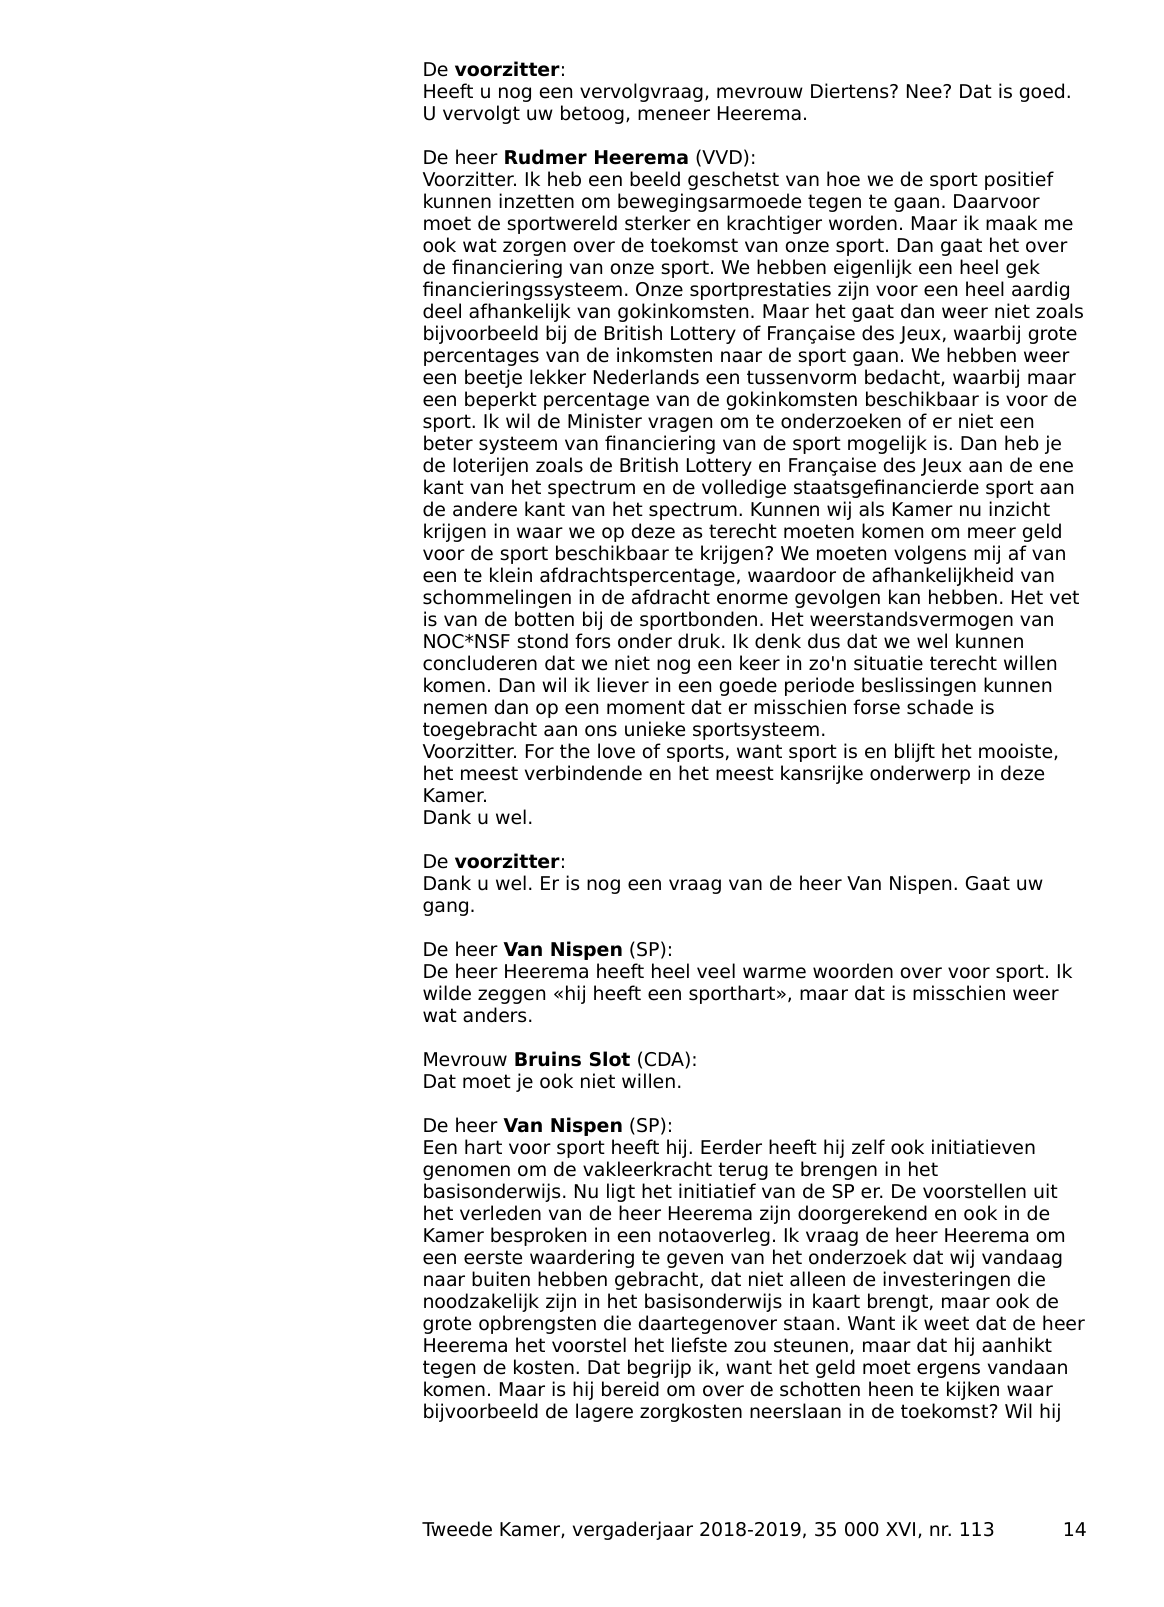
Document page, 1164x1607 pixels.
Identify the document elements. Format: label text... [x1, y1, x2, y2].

text Dank u wel. Er is nog een vraag van de heer Van Nispen. Gaat uw gang. [422, 873, 1087, 917]
text Dank u wel. [422, 807, 1087, 828]
text Mevrouw Bruins Slot (CDA): [422, 1049, 1087, 1071]
text Heeft u nog een vervolgvraag, mevrouw Diertens? Nee? Dat is goed. U vervolgt uw betoog, meneer Heerema. [422, 81, 1087, 125]
text De voorzitter: [422, 59, 1087, 81]
text De heer Heerema heeft heel veel warme woorden over voor sport. Ik wilde zeggen «hij heeft een sporthart», maar dat is misschien weer wat anders. [422, 961, 1087, 1027]
text Dat moet je ook niet willen. [422, 1071, 1087, 1093]
text De heer Rudmer Heerema (VVD): [422, 147, 1087, 169]
text De heer Van Nispen (SP): [422, 939, 1087, 961]
text Voorzitter. For the love of sports, want sport is en blijft het mooiste, het meest verbindende en het meest kansrijke onderwerp in deze Kamer. [422, 741, 1087, 807]
text De heer Van Nispen (SP): [422, 1115, 1087, 1137]
text Een hart voor sport heeft hij. Eerder heeft hij zelf ook initiatieven genomen om de vakleerkracht terug te brengen in het basisonderwijs. Nu ligt het initiatief van de SP er. De voorstellen uit het verleden van de heer Heerema zijn doorgerekend en ook in de Kamer besproken in een notaoverleg. Ik vraag de heer Heerema om een eerste waardering te geven van het onderzoek dat wij vandaag naar buiten hebben gebracht, dat niet alleen de investeringen die noodzakelijk zijn in het basisonderwijs in kaart brengt, maar ook de grote opbrengsten die daartegenover staan. Want ik weet dat de heer Heerema het voorstel het liefste zou steunen, maar dat hij aanhikt tegen de kosten. Dat begrijp ik, want het geld moet ergens vandaan komen. Maar is hij bereid om over de schotten heen te kijken waar bijvoorbeeld de lagere zorgkosten neerslaan in de toekomst? Wil hij [422, 1137, 1087, 1423]
text Voorzitter. Ik heb een beeld geschetst van hoe we de sport positief kunnen inzetten om bewegingsarmoede tegen te gaan. Daarvoor moet de sportwereld sterker en krachtiger worden. Maar ik maak me ook wat zorgen over de toekomst van onze sport. Dan gaat het over de financiering van onze sport. We hebben eigenlijk een heel gek financieringssysteem. Onze sportprestaties zijn voor een heel aardig deel afhankelijk van gokinkomsten. Maar het gaat dan weer niet zoals bijvoorbeeld bij de British Lottery of Française des Jeux, waarbij grote percentages van de inkomsten naar de sport gaan. We hebben weer een beetje lekker Nederlands een tussenvorm bedacht, waarbij maar een beperkt percentage van de gokinkomsten beschikbaar is voor de sport. Ik wil de Minister vragen om te onderzoeken of er niet een beter systeem van financiering van de sport mogelijk is. Dan heb je de loterijen zoals de British Lottery en Française des Jeux aan de ene kant van het spectrum en de volledige staatsgefinancierde sport aan de andere kant van het spectrum. Kunnen wij als Kamer nu inzicht krijgen in waar we op deze as terecht moeten komen om meer geld voor de sport beschikbaar te krijgen? We moeten volgens mij af van een te klein afdrachtspercentage, waardoor de afhankelijkheid van schommelingen in de afdracht enorme gevolgen kan hebben. Het vet is van de botten bij de sportbonden. Het weerstandsvermogen van NOC*NSF stond fors onder druk. Ik denk dus dat we wel kunnen concluderen dat we niet nog een keer in zo'n situatie terecht willen komen. Dan wil ik liever in een goede periode beslissingen kunnen nemen dan op een moment dat er misschien forse schade is toegebracht aan ons unieke sportsysteem. [422, 169, 1087, 741]
text De voorzitter: [422, 851, 1087, 873]
